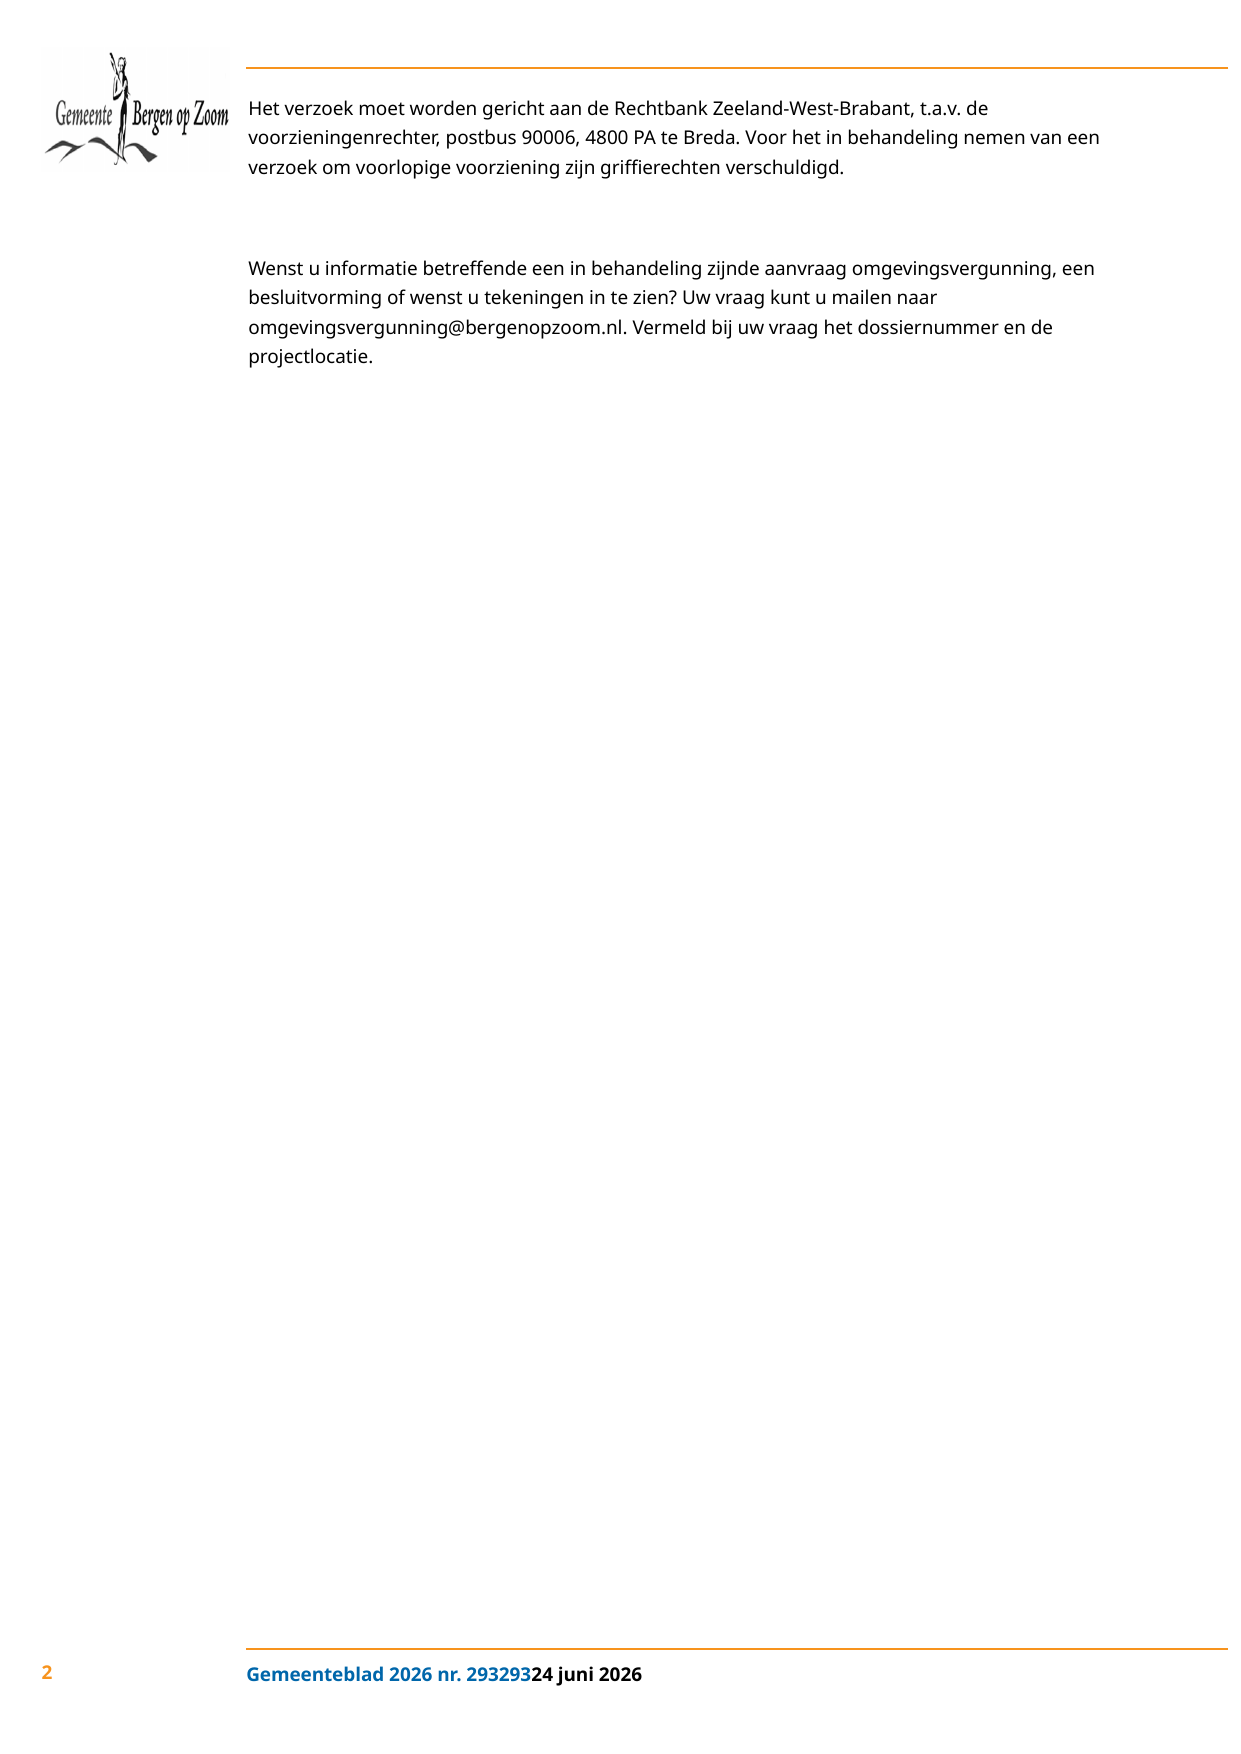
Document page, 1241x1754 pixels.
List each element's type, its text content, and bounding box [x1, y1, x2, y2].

picture [41, 47, 231, 172]
text Wenst u informatie betreffende een in behandeling zijnde aanvraag omgevingsvergunning, een besluitvorming of wenst u tekeningen in te zien? Uw vraag kunt u mailen naar omgevingsvergunning@bergenopzoom.nl. Vermeld bij uw vraag het dossiernummer en de projectlocatie. [248, 255, 1152, 369]
text Het verzoek moet worden gericht aan de Rechtbank Zeeland-West-Brabant, t.a.v. de voorzieningenrechter, postbus 90006, 4800 PA te Breda. Voor het in behandeling nemen van een verzoek om voorlopige voorziening zijn griffierechten verschuldigd. [248, 95, 1152, 180]
